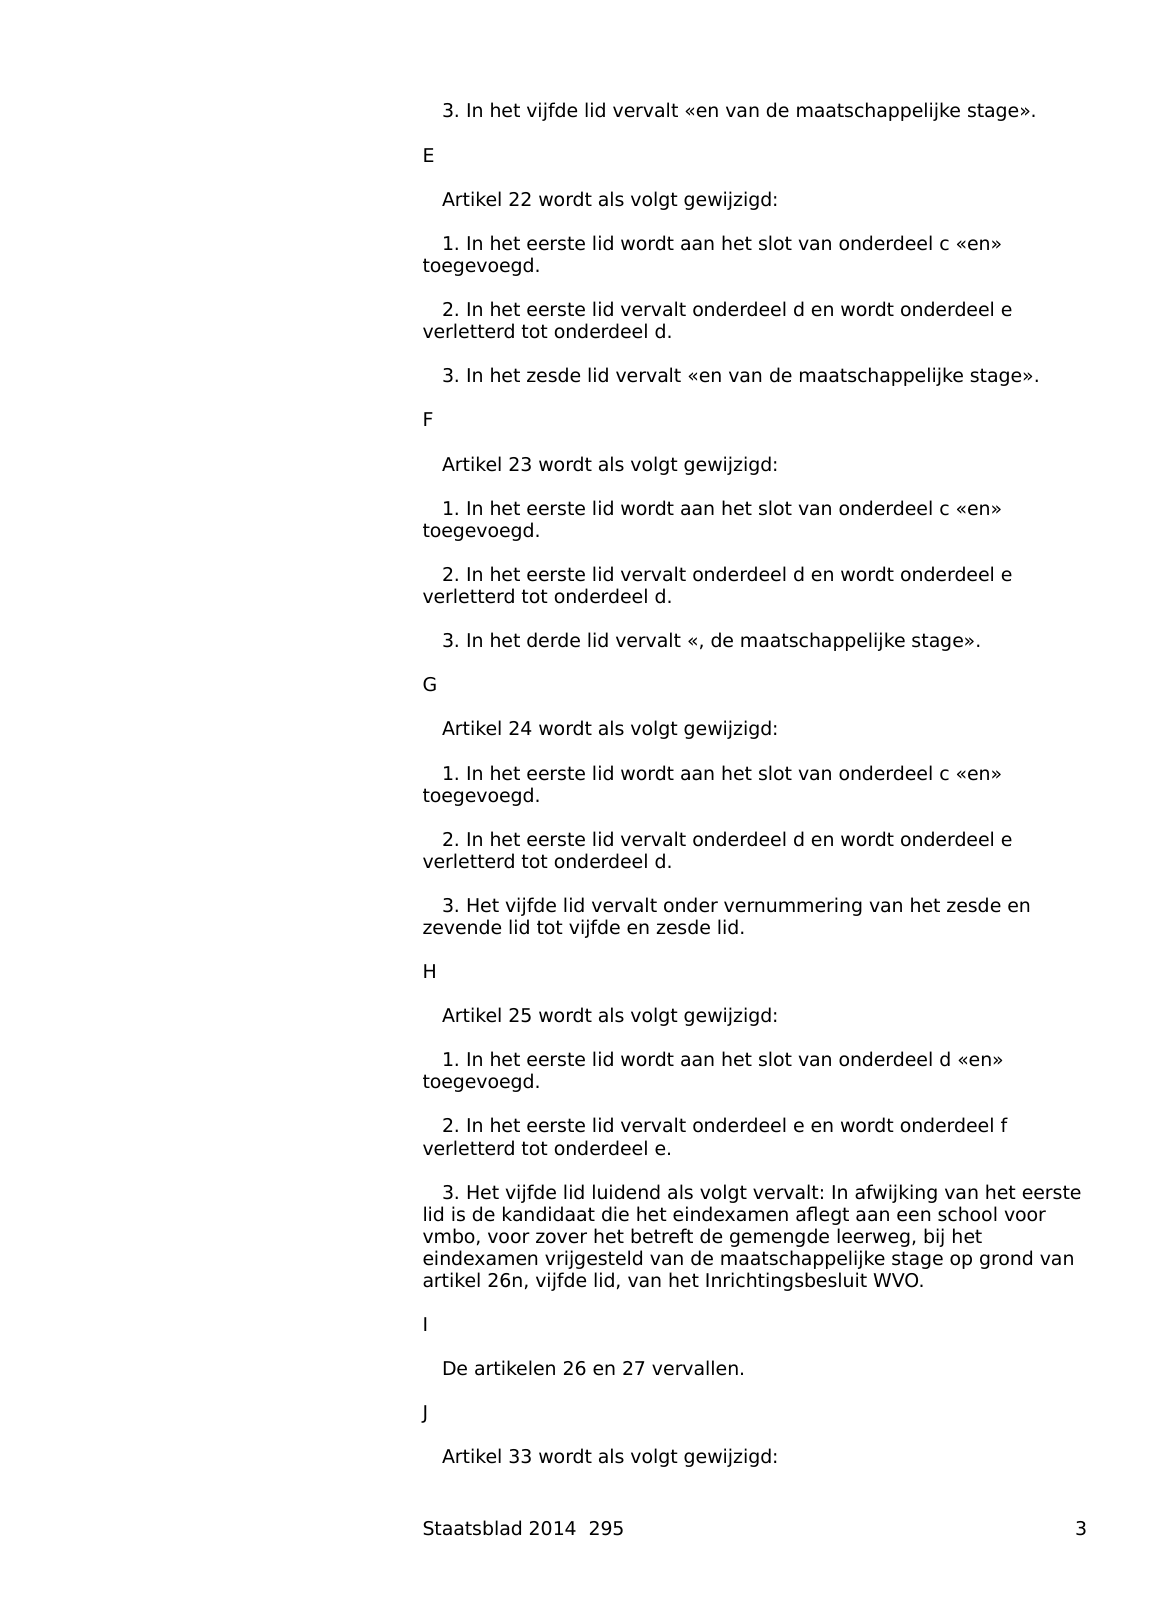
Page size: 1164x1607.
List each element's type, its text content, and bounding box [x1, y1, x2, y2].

text 1. In het eerste lid wordt aan het slot van onderdeel c «en» toegevoegd. [422, 498, 1087, 542]
text 1. In het eerste lid wordt aan het slot van onderdeel d «en» toegevoegd. [422, 1049, 1087, 1093]
text 3. Het vijfde lid vervalt onder vernummering van het zesde en zevende lid tot vijfde en zesde lid. [422, 895, 1087, 939]
text 3. In het vijfde lid vervalt «en van de maatschappelijke stage». [422, 100, 1087, 122]
text De artikelen 26 en 27 vervallen. [422, 1358, 1087, 1380]
text 3. In het zesde lid vervalt «en van de maatschappelijke stage». [422, 365, 1087, 387]
text G [422, 674, 1087, 696]
text Artikel 25 wordt als volgt gewijzigd: [422, 1005, 1087, 1027]
text 3. Het vijfde lid luidend als volgt vervalt: In afwijking van het eerste lid is de kandidaat die het eindexamen aflegt aan een school voor vmbo, voor zover het betreft de gemengde leerweg, bij het eindexamen vrijgesteld van de maatschappelijke stage op grond van artikel 26n, vijfde lid, van het Inrichtingsbesluit WVO. [422, 1182, 1087, 1291]
text F [422, 409, 1087, 431]
text 2. In het eerste lid vervalt onderdeel d en wordt onderdeel e verletterd tot onderdeel d. [422, 299, 1087, 343]
text 2. In het eerste lid vervalt onderdeel d en wordt onderdeel e verletterd tot onderdeel d. [422, 829, 1087, 873]
text Artikel 22 wordt als volgt gewijzigd: [422, 189, 1087, 211]
text 1. In het eerste lid wordt aan het slot van onderdeel c «en» toegevoegd. [422, 762, 1087, 806]
text Artikel 24 wordt als volgt gewijzigd: [422, 718, 1087, 740]
text 1. In het eerste lid wordt aan het slot van onderdeel c «en» toegevoegd. [422, 233, 1087, 277]
text I [422, 1314, 1087, 1336]
text 2. In het eerste lid vervalt onderdeel d en wordt onderdeel e verletterd tot onderdeel d. [422, 564, 1087, 608]
text H [422, 961, 1087, 983]
text J [422, 1402, 1087, 1424]
text 2. In het eerste lid vervalt onderdeel e en wordt onderdeel f verletterd tot onderdeel e. [422, 1115, 1087, 1159]
text 3. In het derde lid vervalt «, de maatschappelijke stage». [422, 630, 1087, 652]
text Artikel 33 wordt als volgt gewijzigd: [422, 1446, 1087, 1468]
text E [422, 144, 1087, 167]
text Artikel 23 wordt als volgt gewijzigd: [422, 453, 1087, 476]
